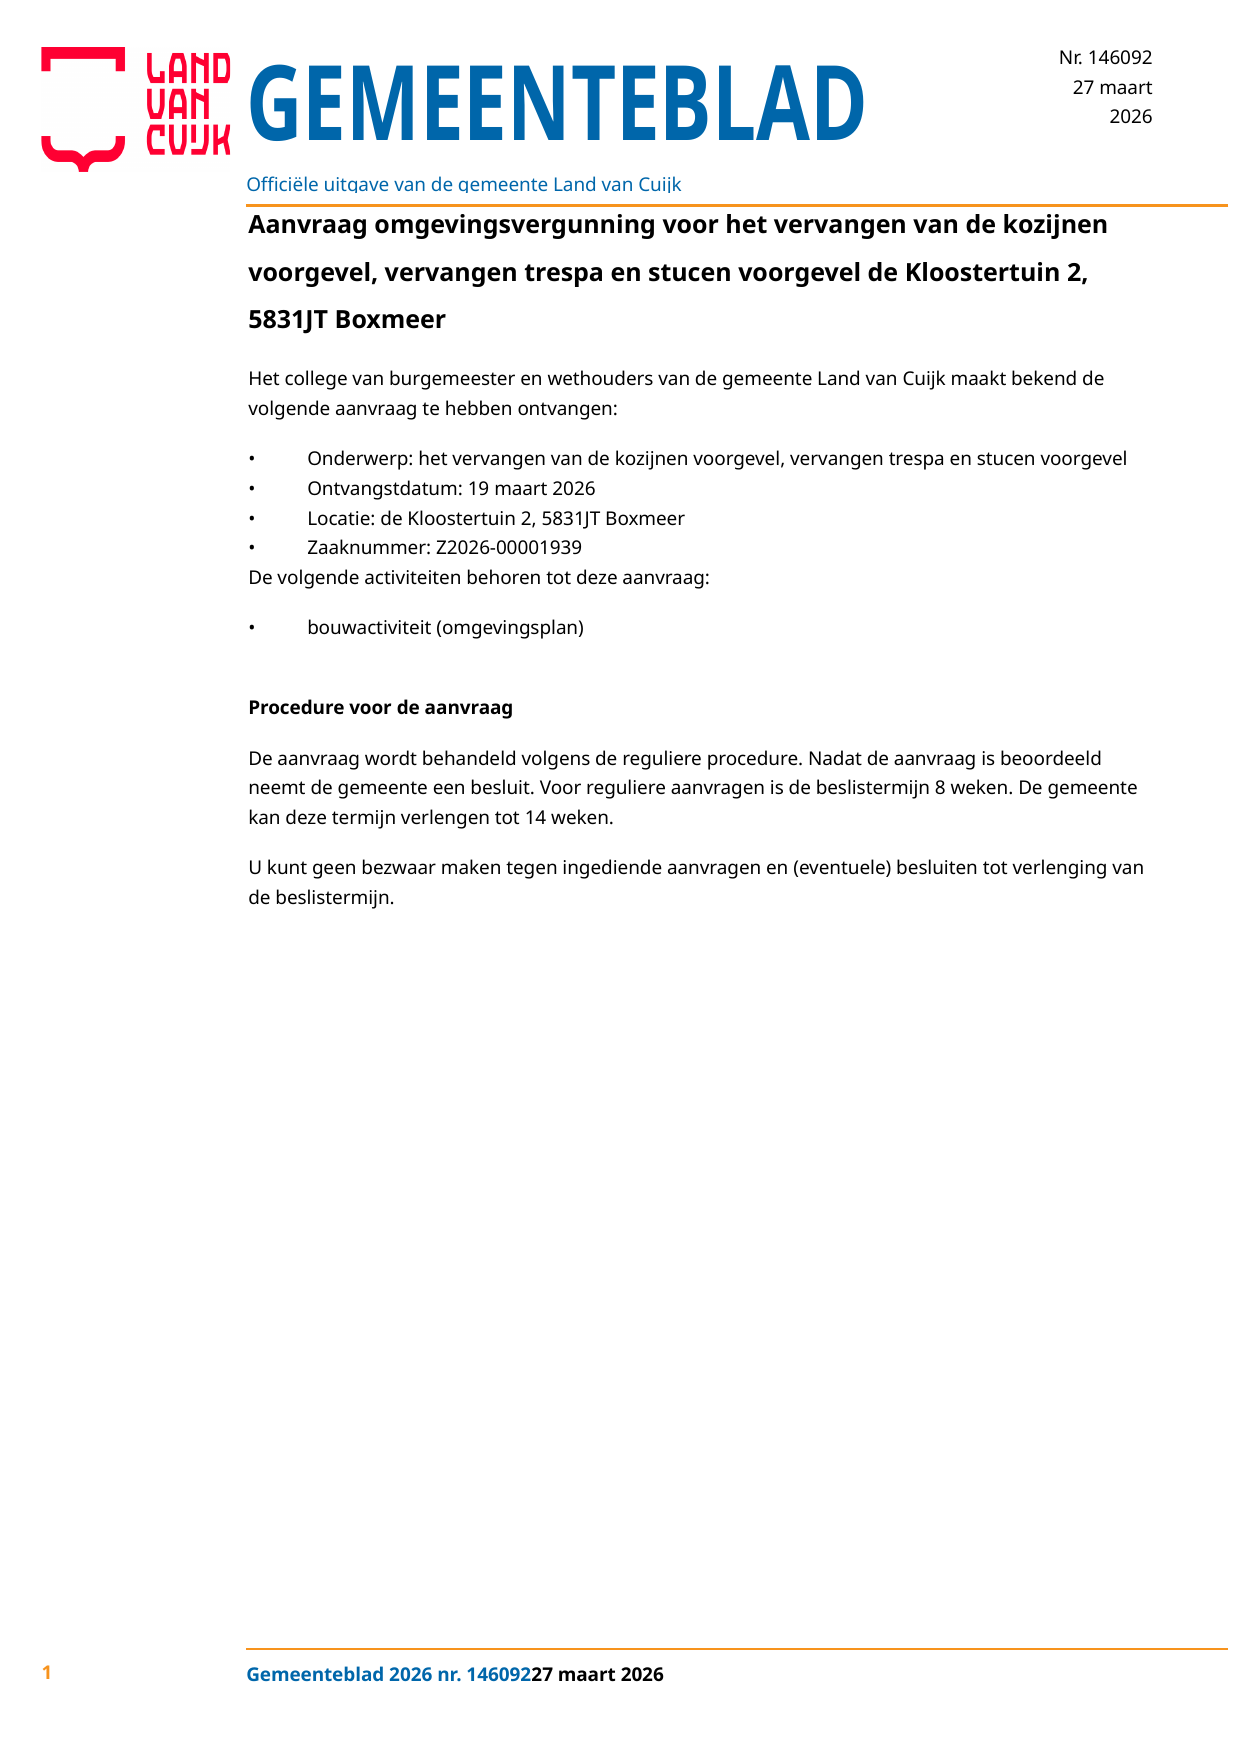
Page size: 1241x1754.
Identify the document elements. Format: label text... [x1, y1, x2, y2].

text Aanvraag omgevingsvergunning voor het vervangen van de kozijnen voorgevel, vervangen trespa en stucen voorgevel de Kloostertuin 2, 5831JT Boxmeer [248, 207, 1152, 336]
list Locatie: de Kloostertuin 2, 5831JT Boxmeer [248, 505, 1152, 530]
text De aanvraag wordt behandeld volgens de reguliere procedure. Nadat de aanvraag is beoordeeld neemt de gemeente een besluit. Voor reguliere aanvragen is de beslistermijn 8 weken. De gemeente kan deze termijn verlengen tot 14 weken. [248, 745, 1152, 829]
list Ontvangstdatum: 19 maart 2026 [248, 475, 1152, 501]
list Zaaknummer: Z2026-00001939 [248, 534, 1152, 560]
list bouwactiviteit (omgevingsplan) [248, 614, 1152, 640]
text U kunt geen bezwaar maken tegen ingediende aanvragen en (eventuele) besluiten tot verlenging van de beslistermijn. [248, 854, 1152, 909]
picture [41, 47, 231, 172]
text Het college van burgemeester en wethouders van de gemeente Land van Cuijk maakt bekend de volgende aanvraag te hebben ontvangen: [248, 366, 1152, 421]
text De volgende activiteiten behoren tot deze aanvraag: [248, 564, 1152, 589]
list Onderwerp: het vervangen van de kozijnen voorgevel, vervangen trespa en stucen voorgevel [248, 446, 1152, 471]
text Procedure voor de aanvraag [248, 694, 1152, 720]
